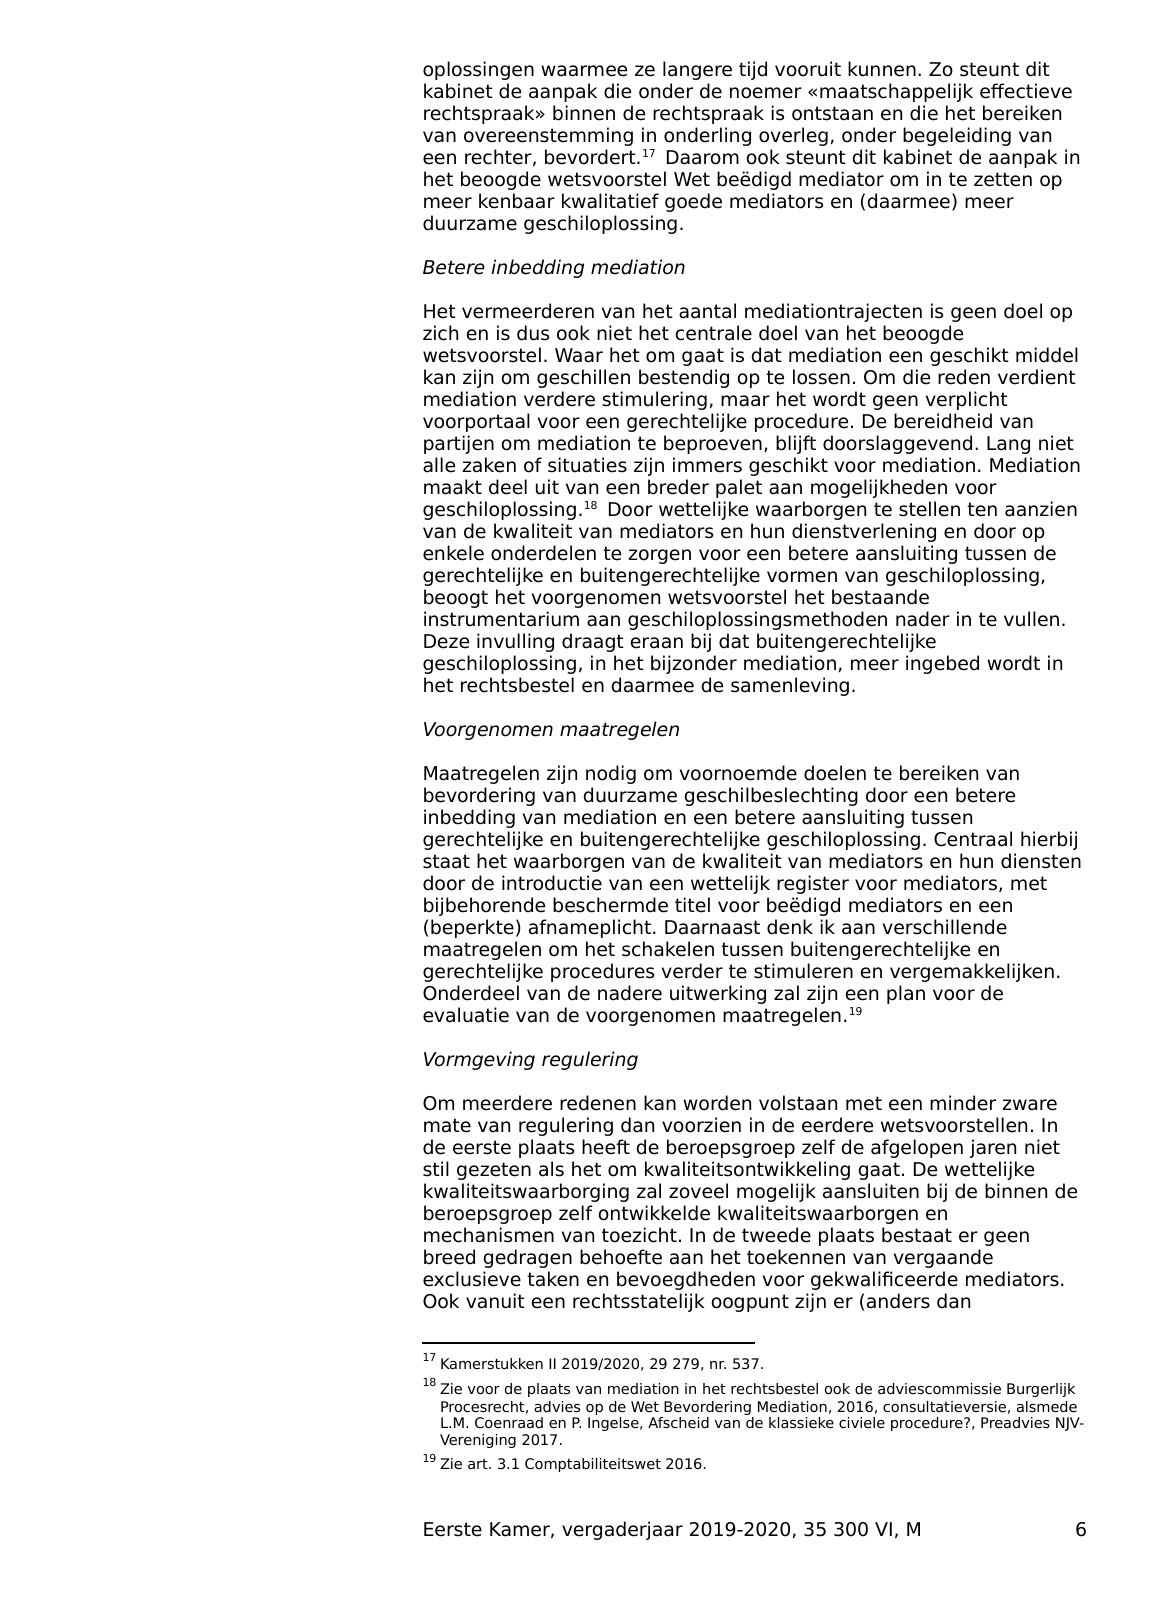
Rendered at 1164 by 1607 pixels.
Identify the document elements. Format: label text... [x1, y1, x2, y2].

subtitle Vormgeving regulering [422, 1049, 1087, 1071]
text Maatregelen zijn nodig om voornoemde doelen te bereiken van bevordering van duurzame geschilbeslechting door een betere inbedding van mediation en een betere aansluiting tussen gerechtelijke en buitengerechtelijke geschiloplossing. Centraal hierbij staat het waarborgen van de kwaliteit van mediators en hun diensten door de introductie van een wettelijk register voor mediators, met bijbehorende beschermde titel voor beëdigd mediators en een (beperkte) afnameplicht. Daarnaast denk ik aan verschillende maatregelen om het schakelen tussen buitengerechtelijke en gerechtelijke procedures verder te stimuleren en vergemakkelijken. Onderdeel van de nadere uitwerking zal zijn een plan voor de evaluatie van de voorgenomen maatregelen. [422, 763, 1087, 1027]
text Om meerdere redenen kan worden volstaan met een minder zware mate van regulering dan voorzien in de eerdere wetsvoorstellen. In de eerste plaats heeft de beroepsgroep zelf de afgelopen jaren niet stil gezeten als het om kwaliteitsontwikkeling gaat. De wettelijke kwaliteitswaarborging zal zoveel mogelijk aansluiten bij de binnen de beroepsgroep zelf ontwikkelde kwaliteitswaarborgen en mechanismen van toezicht. In de tweede plaats bestaat er geen breed gedragen behoefte aan het toekennen van vergaande exclusieve taken en bevoegdheden voor gekwalificeerde mediators. Ook vanuit een rechtsstatelijk oogpunt zijn er (anders dan [422, 1093, 1087, 1313]
text Zie voor de plaats van mediation in het rechtsbestel ook de adviescommissie Burgerlijk Procesrecht, advies op de Wet Bevordering Mediation, 2016, consultatieversie, alsmede L.M. Coenraad en P. Ingelse, Afscheid van de klassieke civiele procedure?, Preadvies NJV-Vereniging 2017. [422, 1377, 1087, 1449]
text Kamerstukken II 2019/2020, 29 279, nr. 537. [422, 1352, 1087, 1374]
text Het vermeerderen van het aantal mediationtrajecten is geen doel op zich en is dus ook niet het centrale doel van het beoogde wetsvoorstel. Waar het om gaat is dat mediation een geschikt middel kan zijn om geschillen bestendig op te lossen. Om die reden verdient mediation verdere stimulering, maar het wordt geen verplicht voorportaal voor een gerechtelijke procedure. De bereidheid van partijen om mediation te beproeven, blijft doorslaggevend. Lang niet alle zaken of situaties zijn immers geschikt voor mediation. Mediation maakt deel uit van een breder palet aan mogelijkheden voor geschiloplossing. Door wettelijke waarborgen te stellen ten aanzien van de kwaliteit van mediators en hun dienstverlening en door op enkele onderdelen te zorgen voor een betere aansluiting tussen de gerechtelijke en buitengerechtelijke vormen van geschiloplossing, beoogt het voorgenomen wetsvoorstel het bestaande instrumentarium aan geschiloplossingsmethoden nader in te vullen. Deze invulling draagt eraan bij dat buitengerechtelijke geschiloplossing, in het bijzonder mediation, meer ingebed wordt in het rechtsbestel en daarmee de samenleving. [422, 301, 1087, 697]
text Zie art. 3.1 Comptabiliteitswet 2016. [422, 1452, 1087, 1474]
subtitle Betere inbedding mediation [422, 257, 1087, 279]
subtitle Voorgenomen maatregelen [422, 719, 1087, 741]
text oplossingen waarmee ze langere tijd vooruit kunnen. Zo steunt dit kabinet de aanpak die onder de noemer «maatschappelijk effectieve rechtspraak» binnen de rechtspraak is ontstaan en die het bereiken van overeenstemming in onderling overleg, onder begeleiding van een rechter, bevordert. Daarom ook steunt dit kabinet de aanpak in het beoogde wetsvoorstel Wet beëdigd mediator om in te zetten op meer kenbaar kwalitatief goede mediators en (daarmee) meer duurzame geschiloplossing. [422, 59, 1087, 235]
